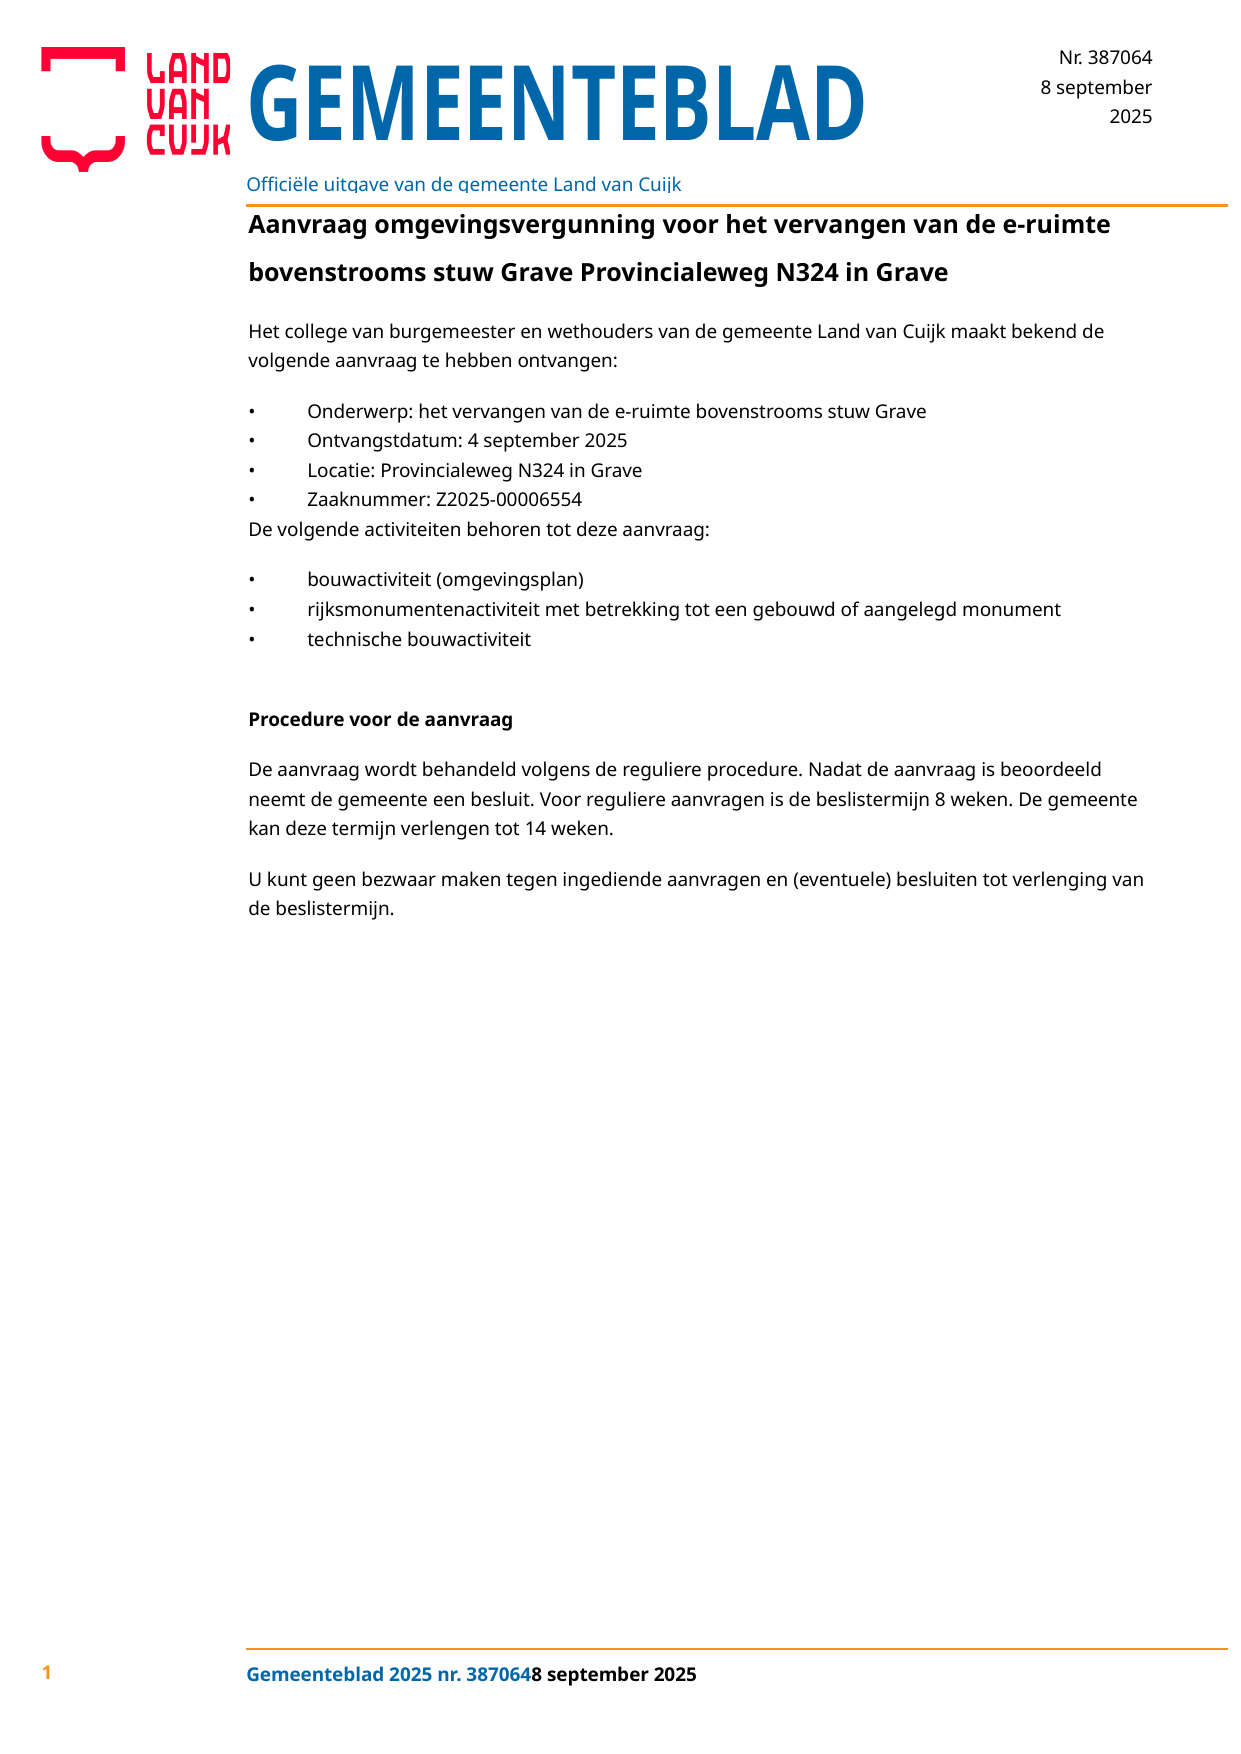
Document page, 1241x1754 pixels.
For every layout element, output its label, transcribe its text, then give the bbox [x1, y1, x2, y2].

list bouwactiviteit (omgevingsplan) [248, 567, 1152, 592]
text Het college van burgemeester en wethouders van de gemeente Land van Cuijk maakt bekend de volgende aanvraag te hebben ontvangen: [248, 318, 1152, 373]
picture [41, 47, 231, 172]
text Aanvraag omgevingsvergunning voor het vervangen van de e-ruimte bovenstrooms stuw Grave Provincialeweg N324 in Grave [248, 207, 1152, 288]
text De volgende activiteiten behoren tot deze aanvraag: [248, 516, 1152, 542]
list Zaaknummer: Z2025-00006554 [248, 487, 1152, 512]
list Ontvangstdatum: 4 september 2025 [248, 427, 1152, 453]
list Locatie: Provincialeweg N324 in Grave [248, 457, 1152, 483]
list technische bouwactiviteit [248, 626, 1152, 652]
text Procedure voor de aanvraag [248, 706, 1152, 732]
text U kunt geen bezwaar maken tegen ingediende aanvragen en (eventuele) besluiten tot verlenging van de beslistermijn. [248, 866, 1152, 921]
text De aanvraag wordt behandeld volgens de reguliere procedure. Nadat de aanvraag is beoordeeld neemt de gemeente een besluit. Voor reguliere aanvragen is de beslistermijn 8 weken. De gemeente kan deze termijn verlengen tot 14 weken. [248, 756, 1152, 841]
list Onderwerp: het vervangen van de e-ruimte bovenstrooms stuw Grave [248, 398, 1152, 424]
list rijksmonumentenactiviteit met betrekking tot een gebouwd of aangelegd monument [248, 596, 1152, 622]
